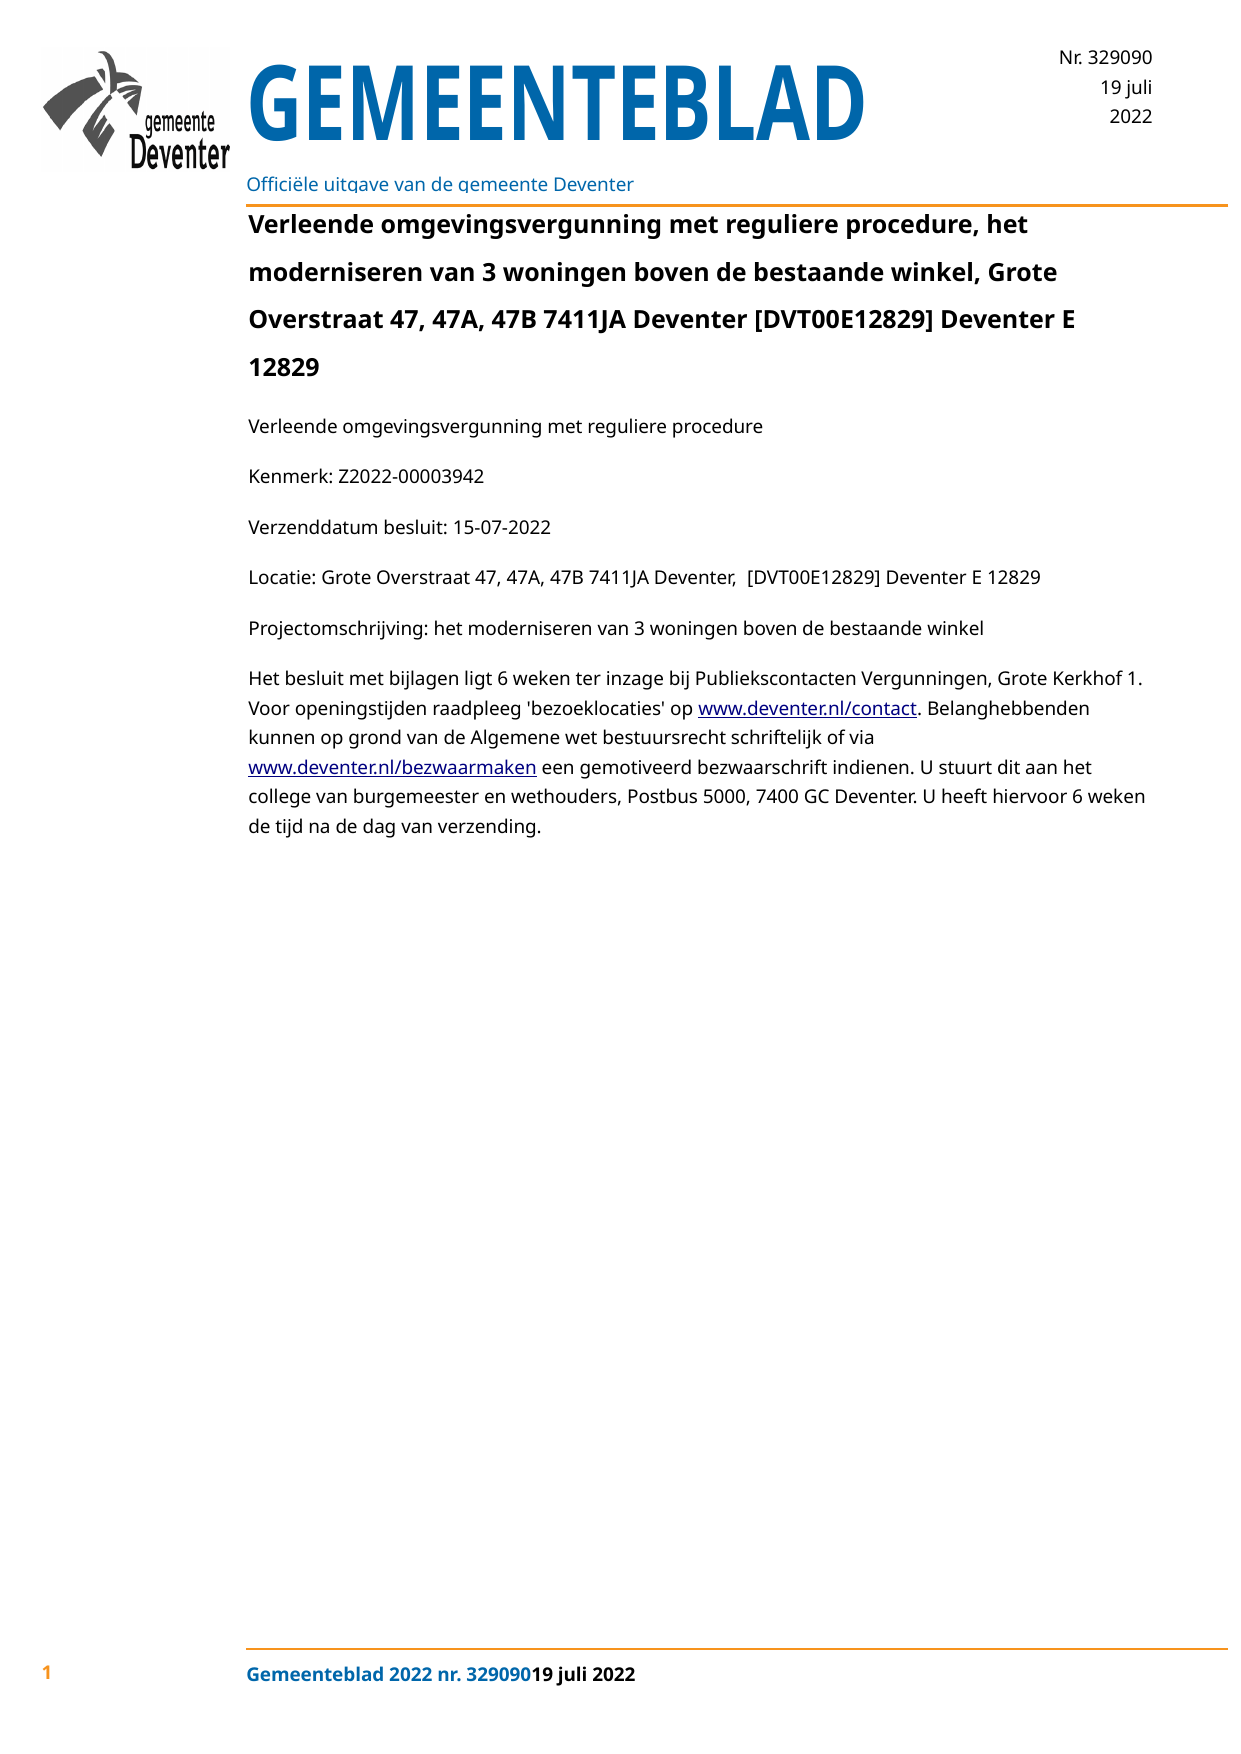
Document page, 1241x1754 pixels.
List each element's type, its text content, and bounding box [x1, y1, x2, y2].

text Kenmerk: Z2022-00003942 [248, 463, 1152, 489]
picture [41, 47, 231, 172]
text Projectomschrijving: het moderniseren van 3 woningen boven de bestaande winkel [248, 615, 1152, 641]
text Verzenddatum besluit: 15-07-2022 [248, 514, 1152, 540]
text Het besluit met bijlagen ligt 6 weken ter inzage bij Publiekscontacten Vergunningen, Grote Kerkhof 1. Voor openingstijden raadpleeg 'bezoeklocaties' op www.deventer.nl/contact. Belanghebbenden kunnen op grond van de Algemene wet bestuursrecht schriftelijk of via www.deventer.nl/bezwaarmaken een gemotiveerd bezwaarschrift indienen. U stuurt dit aan het college van burgemeester en wethouders, Postbus 5000, 7400 GC Deventer. U heeft hiervoor 6 weken de tijd na de dag van verzending. [248, 665, 1152, 839]
text Verleende omgevingsvergunning met reguliere procedure, het moderniseren van 3 woningen boven de bestaande winkel, Grote Overstraat 47, 47A, 47B 7411JA Deventer [DVT00E12829] Deventer E 12829 [248, 207, 1152, 384]
text Verleende omgevingsvergunning met reguliere procedure [248, 413, 1152, 439]
text Locatie: Grote Overstraat 47, 47A, 47B 7411JA Deventer, [DVT00E12829] Deventer E 12829 [248, 564, 1152, 590]
